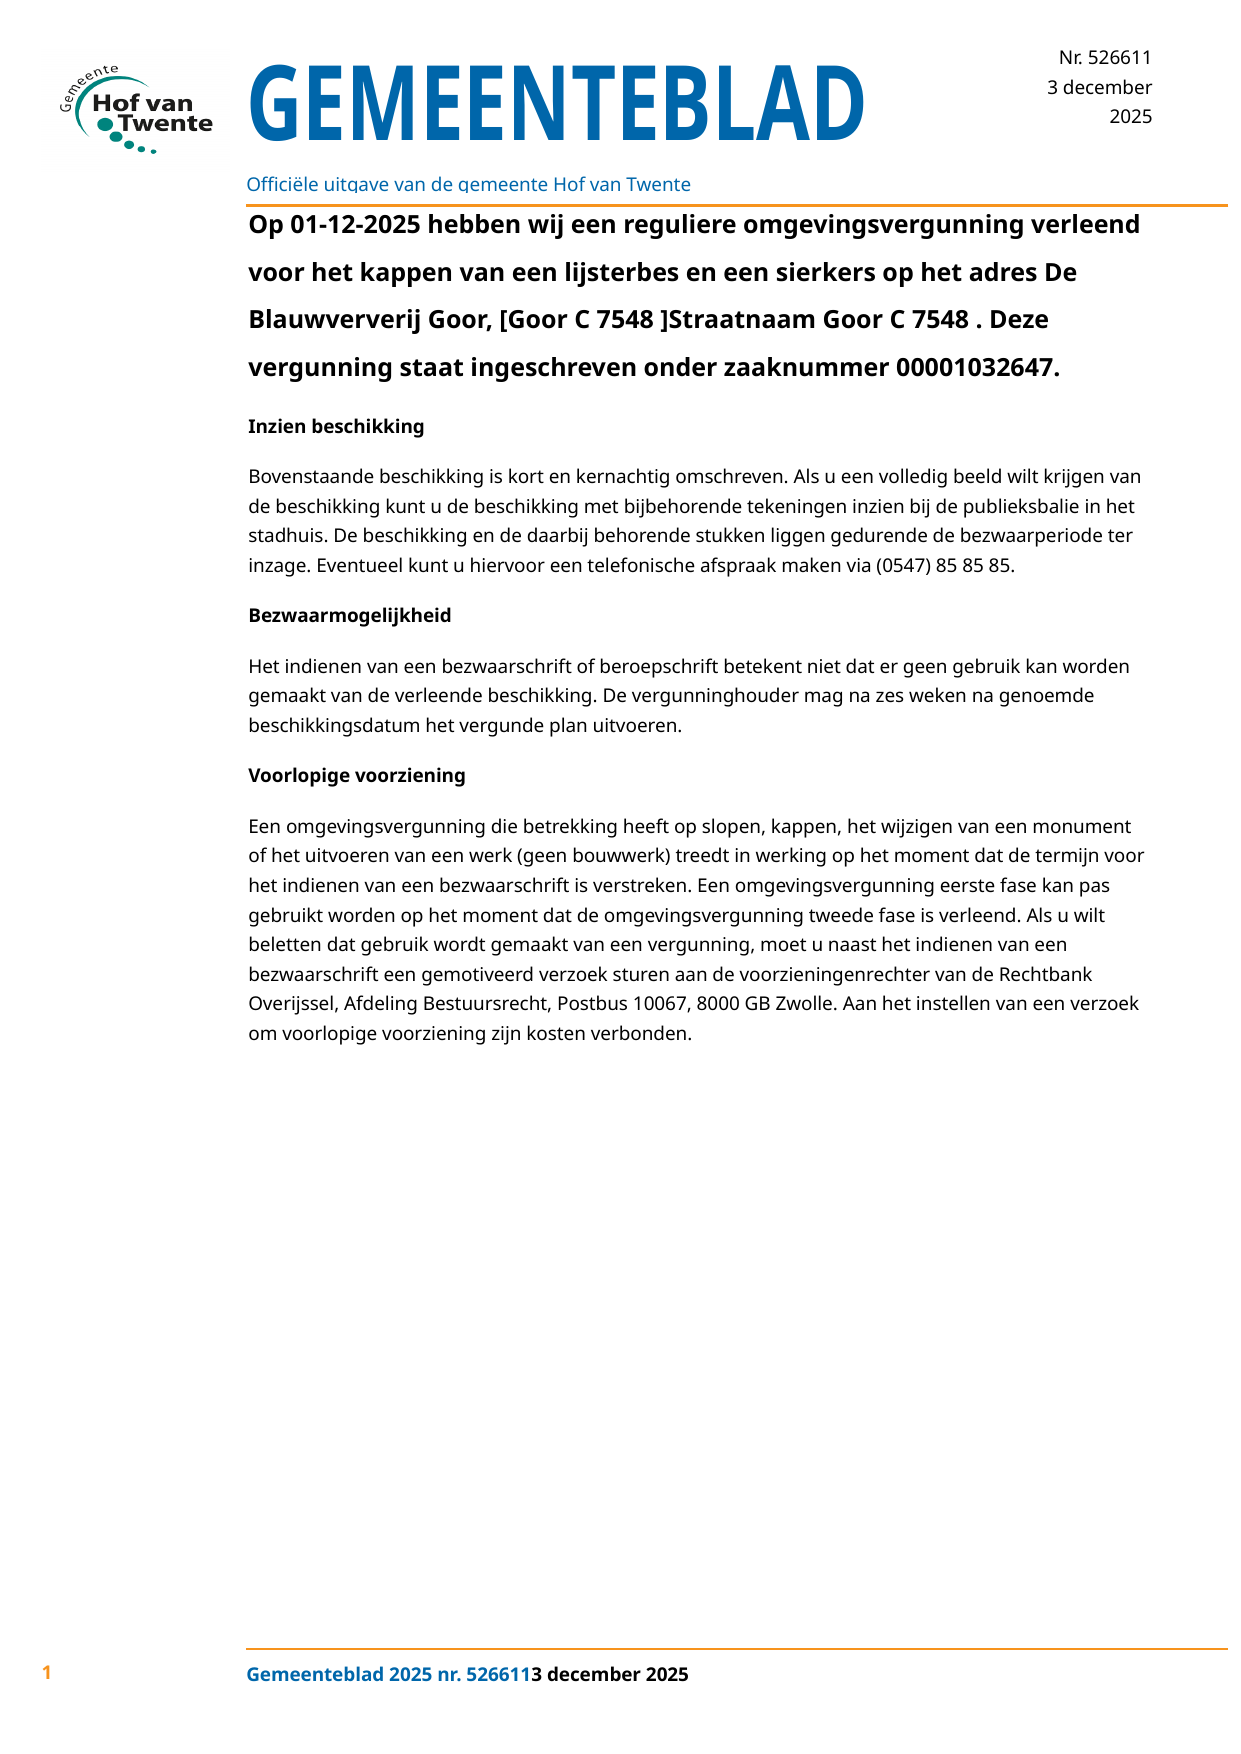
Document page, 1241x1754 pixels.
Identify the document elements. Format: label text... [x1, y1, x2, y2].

text Bovenstaande beschikking is kort en kernachtig omschreven. Als u een volledig beeld wilt krijgen van de beschikking kunt u de beschikking met bijbehorende tekeningen inzien bij de publieksbalie in het stadhuis. De beschikking en de daarbij behorende stukken liggen gedurende de bezwaarperiode ter inzage. Eventueel kunt u hiervoor een telefonische afspraak maken via (0547) 85 85 85. [248, 463, 1152, 578]
picture [41, 47, 231, 172]
text Voorlopige voorziening [248, 763, 1152, 788]
text Een omgevingsvergunning die betrekking heeft op slopen, kappen, het wijzigen van een monument of het uitvoeren van een werk (geen bouwwerk) treedt in werking op het moment dat de termijn voor het indienen van een bezwaarschrift is verstreken. Een omgevingsvergunning eerste fase kan pas gebruikt worden op het moment dat de omgevingsvergunning tweede fase is verleend. Als u wilt beletten dat gebruik wordt gemaakt van een vergunning, moet u naast het indienen van een bezwaarschrift een gemotiveerd verzoek sturen aan de voorzieningenrechter van de Rechtbank Overijssel, Afdeling Bestuursrecht, Postbus 10067, 8000 GB Zwolle. Aan het instellen van een verzoek om voorlopige voorziening zijn kosten verbonden. [248, 813, 1152, 1046]
text Op 01-12-2025 hebben wij een reguliere omgevingsvergunning verleend voor het kappen van een lijsterbes en een sierkers op het adres De Blauwververij Goor, [Goor C 7548 ]Straatnaam Goor C 7548 . Deze vergunning staat ingeschreven onder zaaknummer 00001032647. [248, 207, 1152, 384]
text Het indienen van een bezwaarschrift of beroepschrift betekent niet dat er geen gebruik kan worden gemaakt van de verleende beschikking. De vergunninghouder mag na zes weken na genoemde beschikkingsdatum het vergunde plan uitvoeren. [248, 653, 1152, 738]
text Bezwaarmogelijkheid [248, 603, 1152, 628]
text Inzien beschikking [248, 413, 1152, 439]
